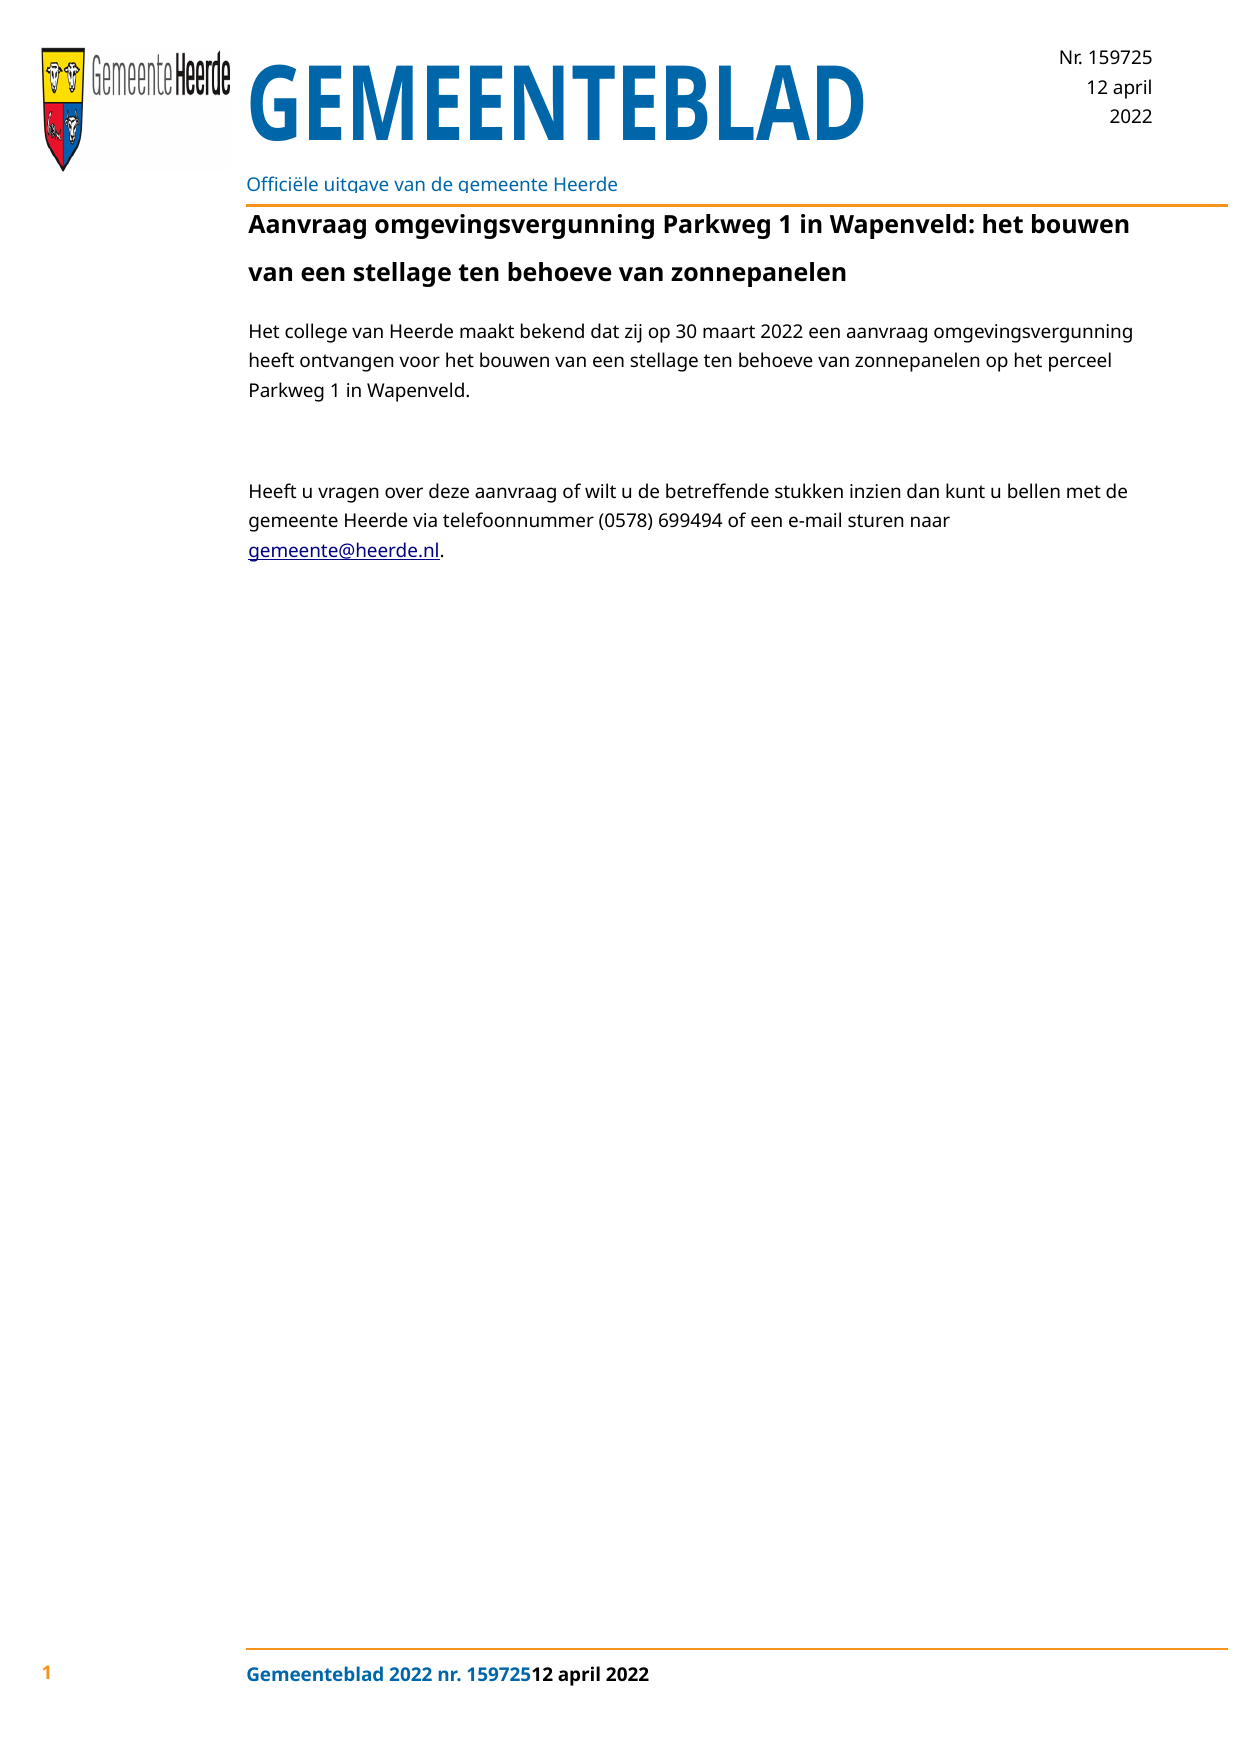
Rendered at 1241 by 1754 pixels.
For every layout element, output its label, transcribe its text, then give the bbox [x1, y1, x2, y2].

text Aanvraag omgevingsvergunning Parkweg 1 in Wapenveld: het bouwen van een stellage ten behoeve van zonnepanelen [248, 207, 1152, 288]
picture [41, 47, 231, 172]
text Het college van Heerde maakt bekend dat zij op 30 maart 2022 een aanvraag omgevingsvergunning heeft ontvangen voor het bouwen van een stellage ten behoeve van zonnepanelen op het perceel Parkweg 1 in Wapenveld. [248, 318, 1152, 403]
text Heeft u vragen over deze aanvraag of wilt u de betreffende stukken inzien dan kunt u bellen met de gemeente Heerde via telefoonnummer (0578) 699494 of een e-mail sturen naar gemeente@heerde.nl. [248, 478, 1152, 563]
